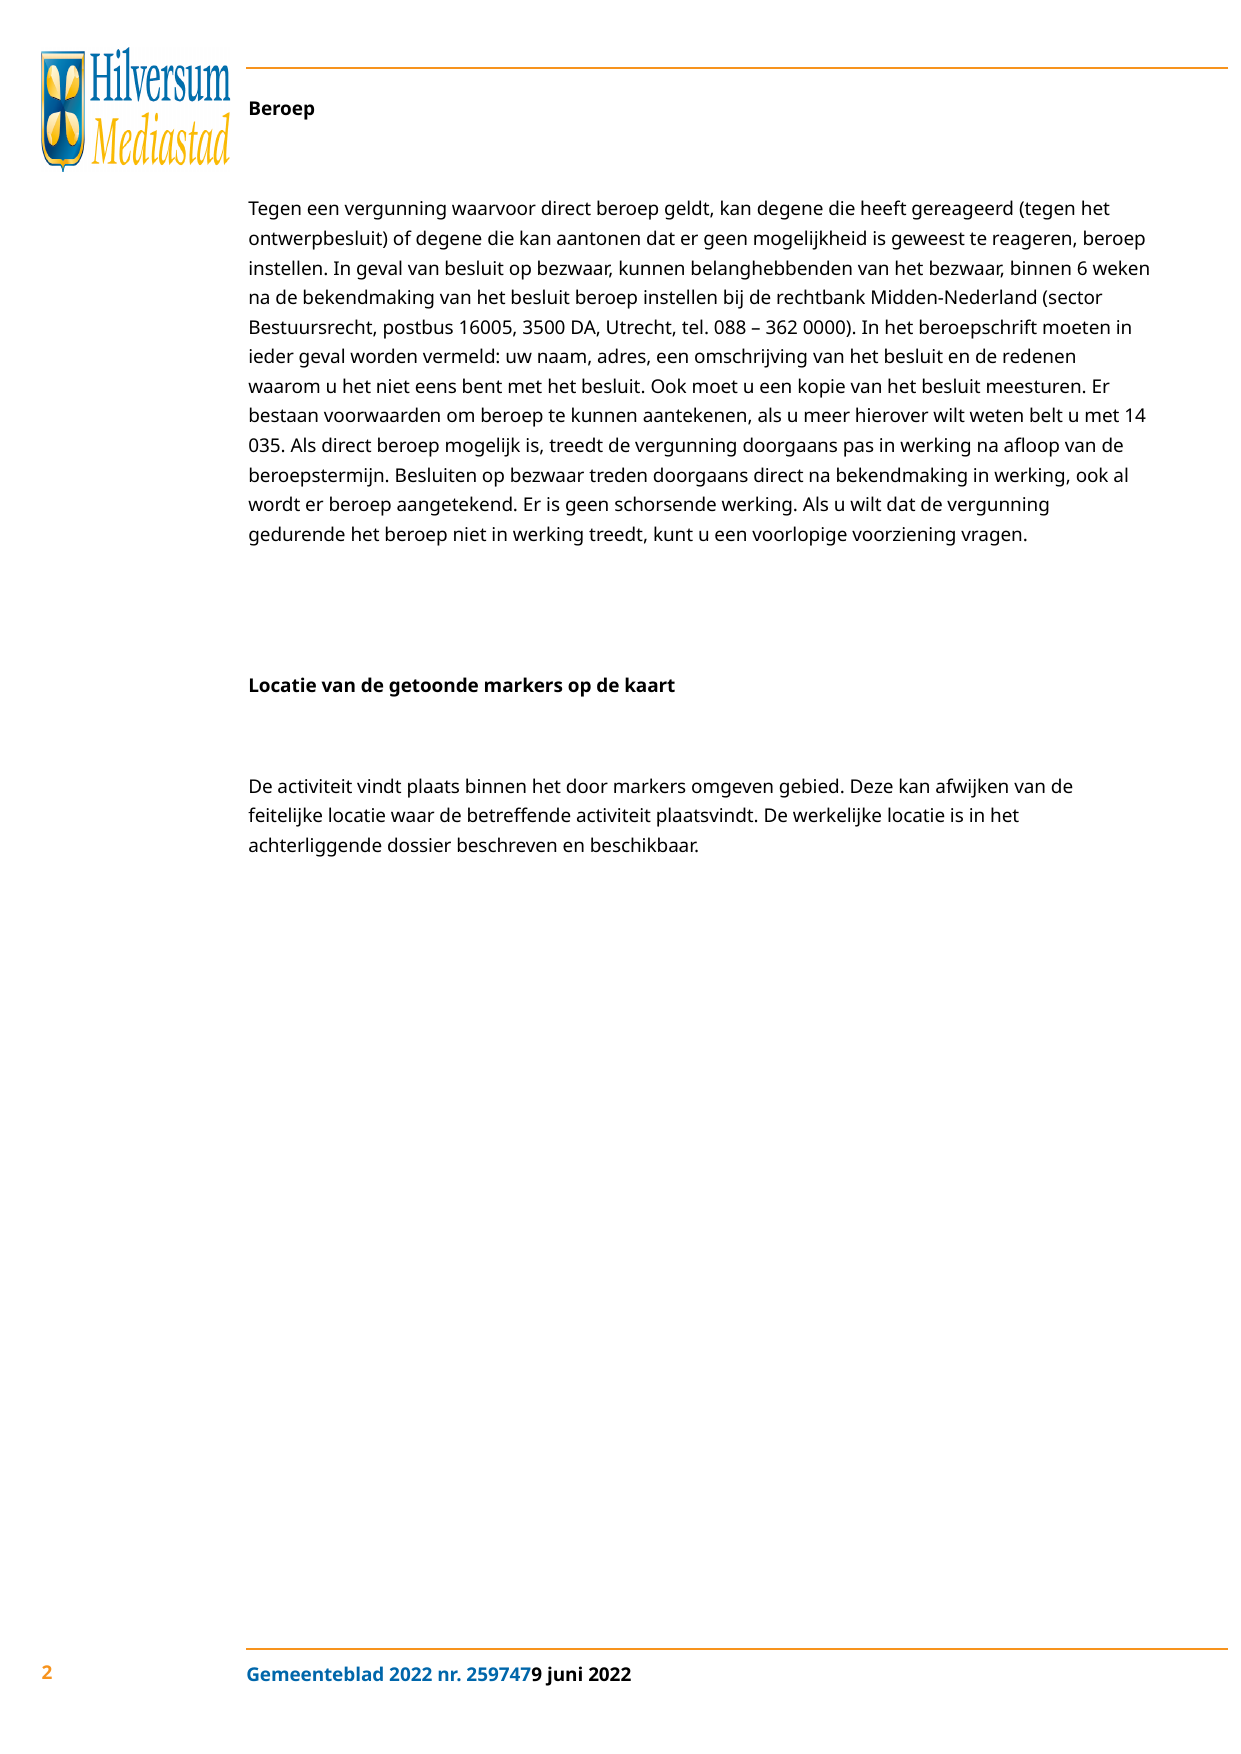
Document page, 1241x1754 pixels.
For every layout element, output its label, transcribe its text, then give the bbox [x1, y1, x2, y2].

text De activiteit vindt plaats binnen het door markers omgeven gebied. Deze kan afwijken van de feitelijke locatie waar de betreffende activiteit plaatsvindt. De werkelijke locatie is in het achterliggende dossier beschreven en beschikbaar. [248, 773, 1152, 858]
text Locatie van de getoonde markers op de kaart [248, 672, 1152, 698]
text Beroep [248, 95, 1152, 121]
picture [41, 47, 231, 172]
text Tegen een vergunning waarvoor direct beroep geldt, kan degene die heeft gereageerd (tegen het ontwerpbesluit) of degene die kan aantonen dat er geen mogelijkheid is geweest te reageren, beroep instellen. In geval van besluit op bezwaar, kunnen belanghebbenden van het bezwaar, binnen 6 weken na de bekendmaking van het besluit beroep instellen bij de rechtbank Midden-Nederland (sector Bestuursrecht, postbus 16005, 3500 DA, Utrecht, tel. 088 – 362 0000). In het beroepschrift moeten in ieder geval worden vermeld: uw naam, adres, een omschrijving van het besluit en de redenen waarom u het niet eens bent met het besluit. Ook moet u een kopie van het besluit meesturen. Er bestaan voorwaarden om beroep te kunnen aantekenen, als u meer hierover wilt weten belt u met 14 035. Als direct beroep mogelijk is, treedt de vergunning doorgaans pas in werking na afloop van de beroepstermijn. Besluiten op bezwaar treden doorgaans direct na bekendmaking in werking, ook al wordt er beroep aangetekend. Er is geen schorsende werking. Als u wilt dat de vergunning gedurende het beroep niet in werking treedt, kunt u een voorlopige voorziening vragen. [248, 196, 1152, 547]
